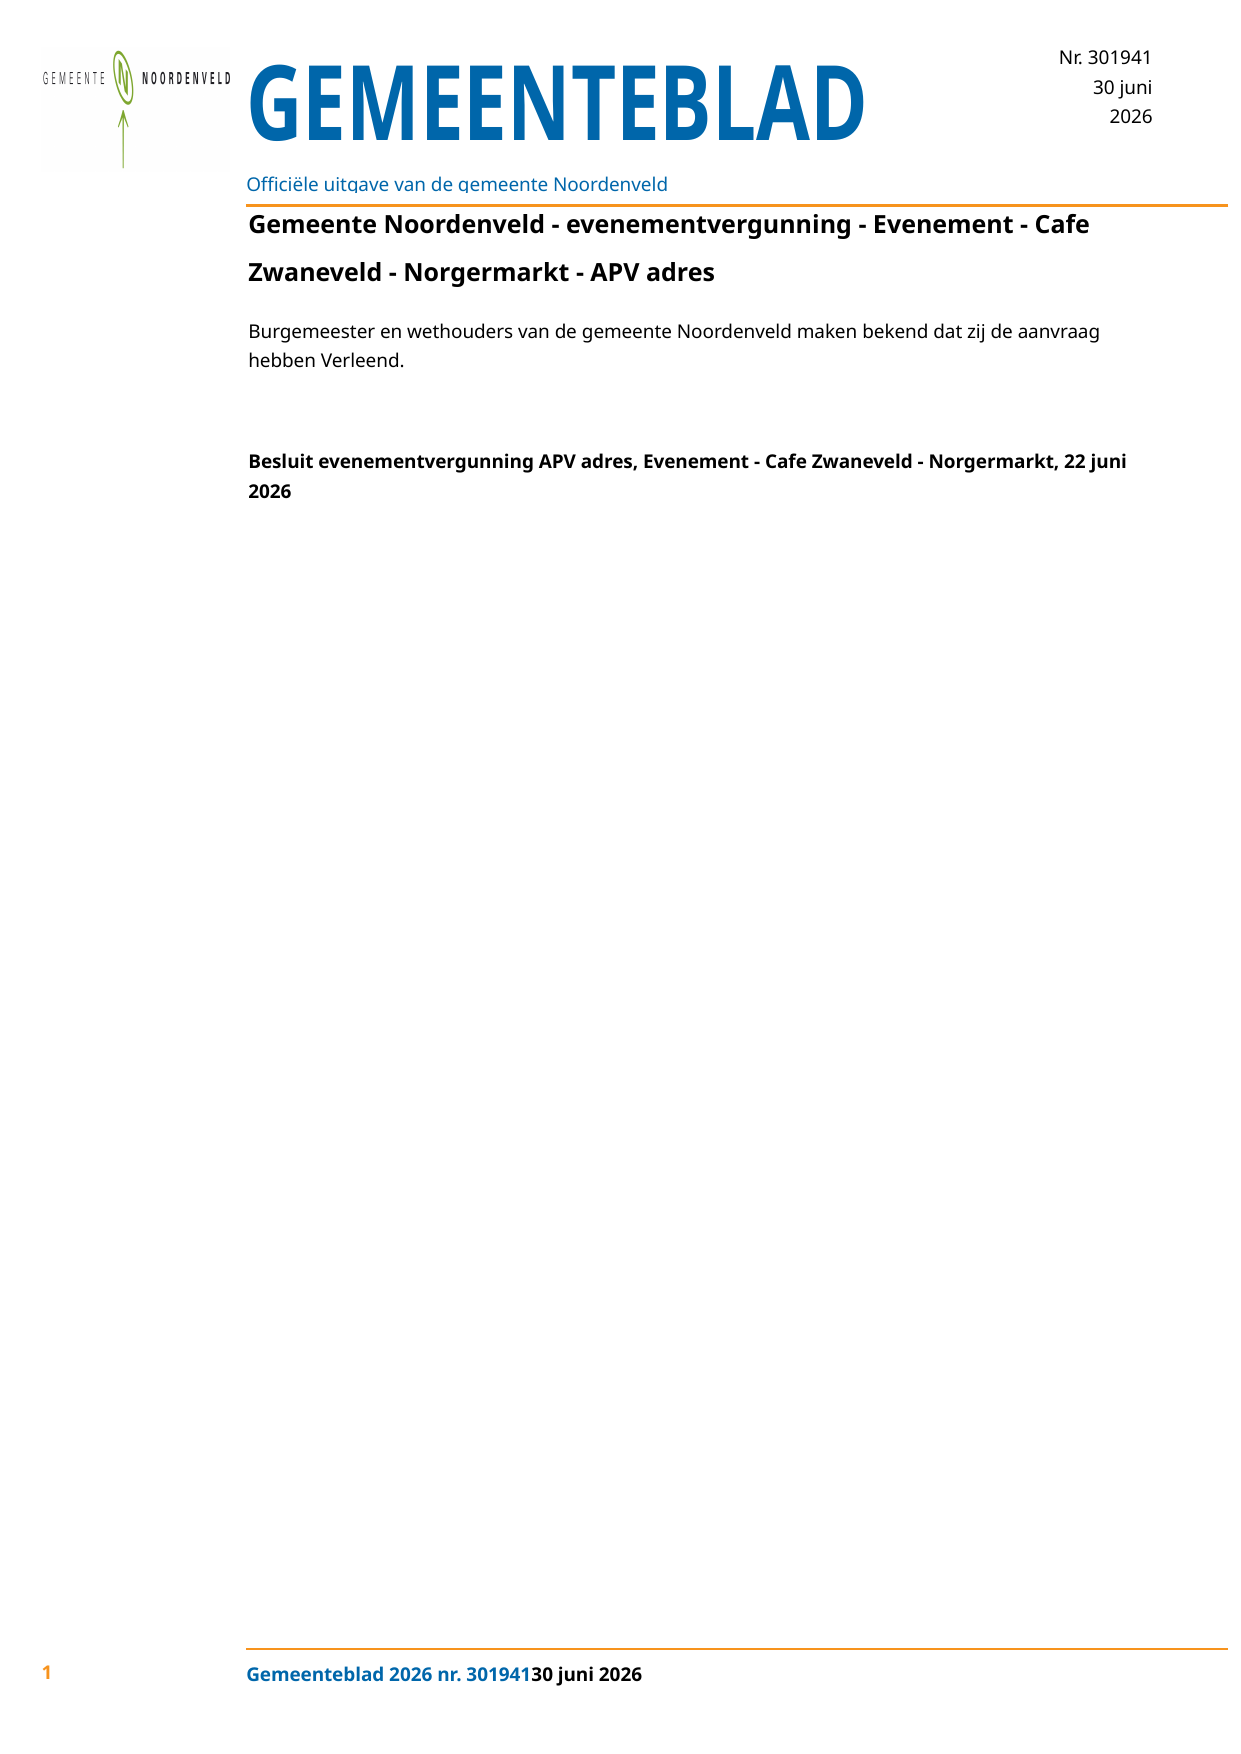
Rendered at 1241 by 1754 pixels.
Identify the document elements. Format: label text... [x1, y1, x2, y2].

text Besluit evenementvergunning APV adres, Evenement - Cafe Zwaneveld - Norgermarkt, 22 juni 2026 [248, 448, 1152, 504]
text Gemeente Noordenveld - evenementvergunning - Evenement - Cafe Zwaneveld - Norgermarkt - APV adres [248, 207, 1152, 288]
text Burgemeester en wethouders van de gemeente Noordenveld maken bekend dat zij de aanvraag hebben Verleend. [248, 318, 1152, 373]
picture [41, 47, 231, 172]
